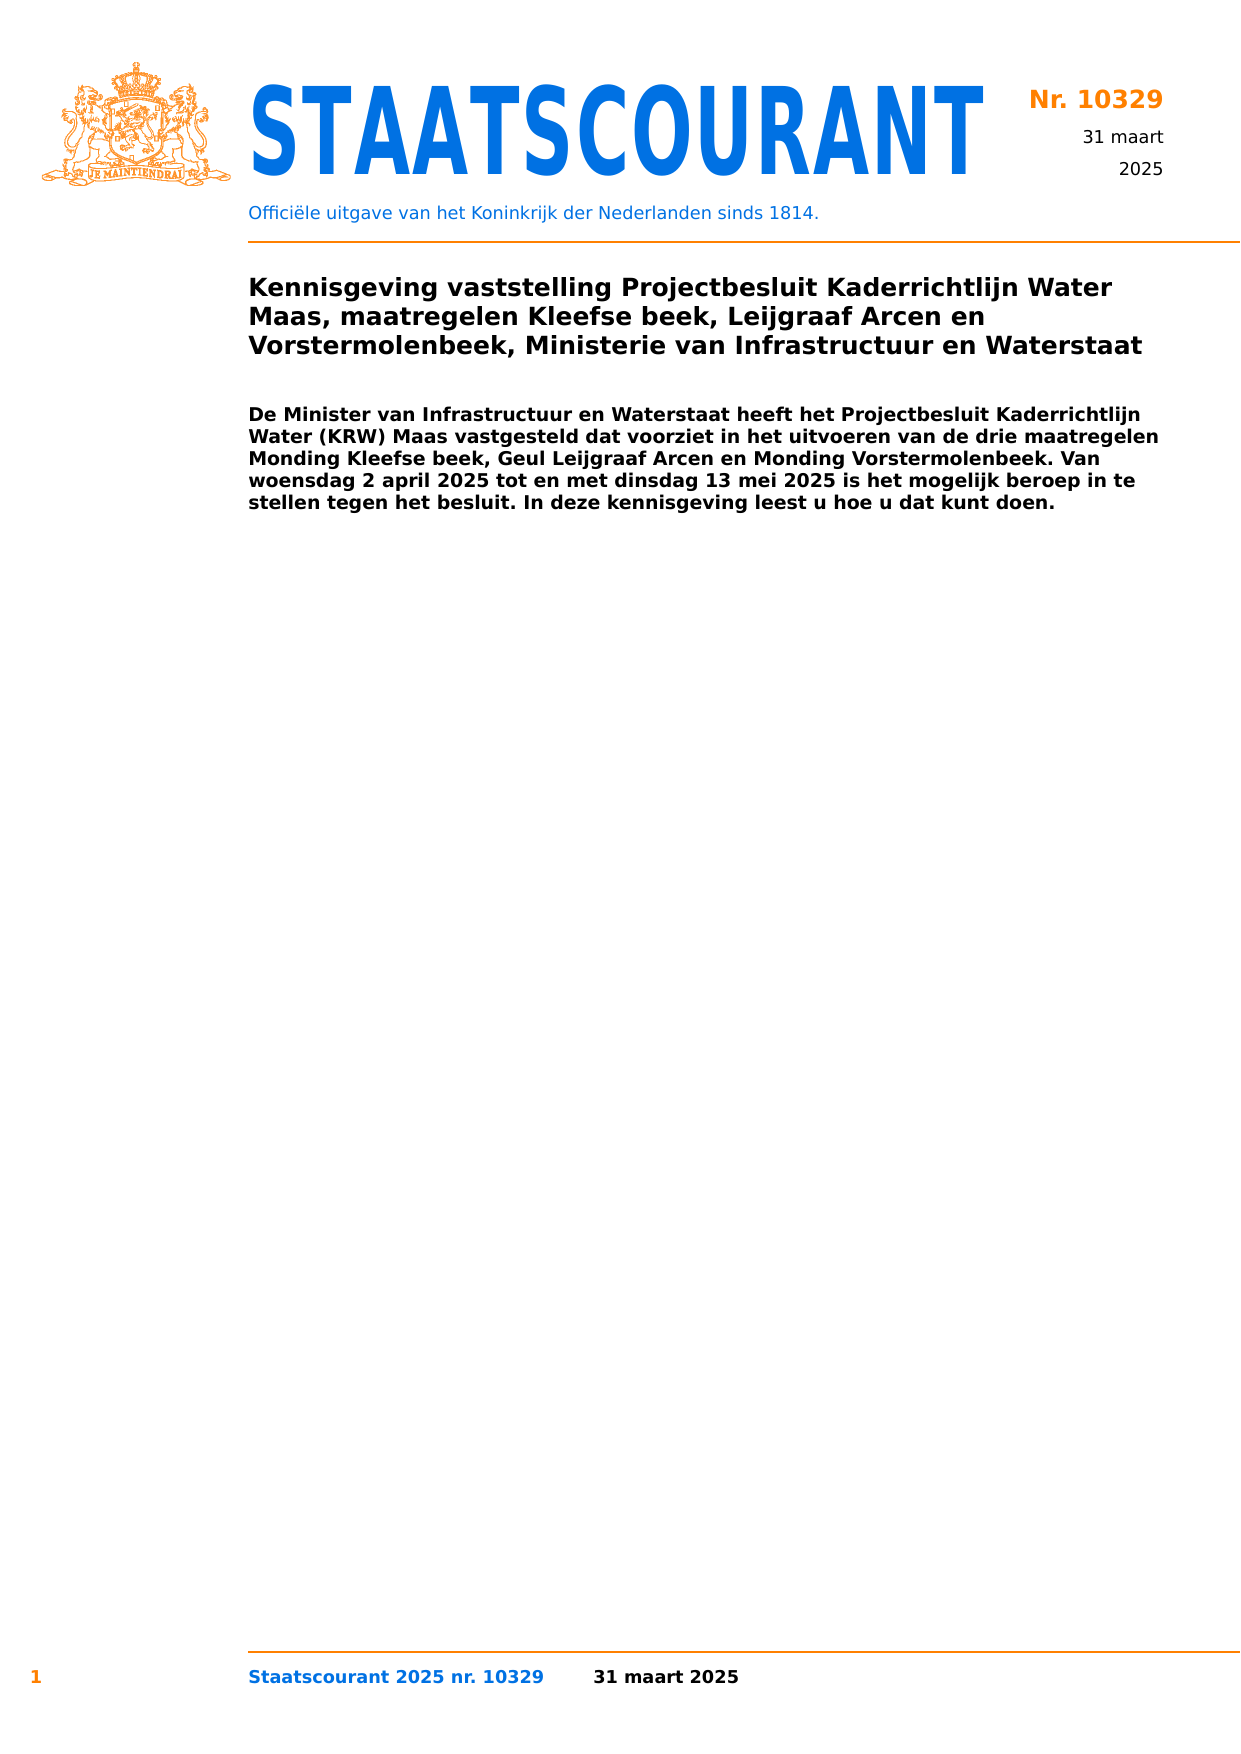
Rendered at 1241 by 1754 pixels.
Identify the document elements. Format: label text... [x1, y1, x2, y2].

table_cell 31 maart [998, 121, 1240, 153]
table_cell Officiële uitgave van het Koninkrijk der Nederlanden sinds 1814. [248, 203, 1240, 241]
table_cell 2025 [998, 153, 1240, 203]
table_header Nr. 10329 [998, 62, 1240, 121]
table_header STAATSCOURANT [248, 62, 998, 203]
table_header [25, 62, 248, 241]
picture [41, 62, 231, 186]
text De Minister van Infrastructuur en Waterstaat heeft het Projectbesluit Kaderrichtlijn Water (KRW) Maas vastgesteld dat voorziet in het uitvoeren van de drie maatregelen Monding Kleefse beek, Geul Leijgraaf Arcen en Monding Vorstermolenbeek. Van woensdag 2 april 2025 tot en met dinsdag 13 mei 2025 is het mogelijk beroep in te stellen tegen het besluit. In deze kennisgeving leest u hoe u dat kunt doen. [248, 404, 1163, 514]
subtitle Kennisgeving vaststelling Projectbesluit Kaderrichtlijn Water Maas, maatregelen Kleefse beek, Leijgraaf Arcen en Vorstermolenbeek, Ministerie van Infrastructuur en Waterstaat [248, 273, 1163, 361]
